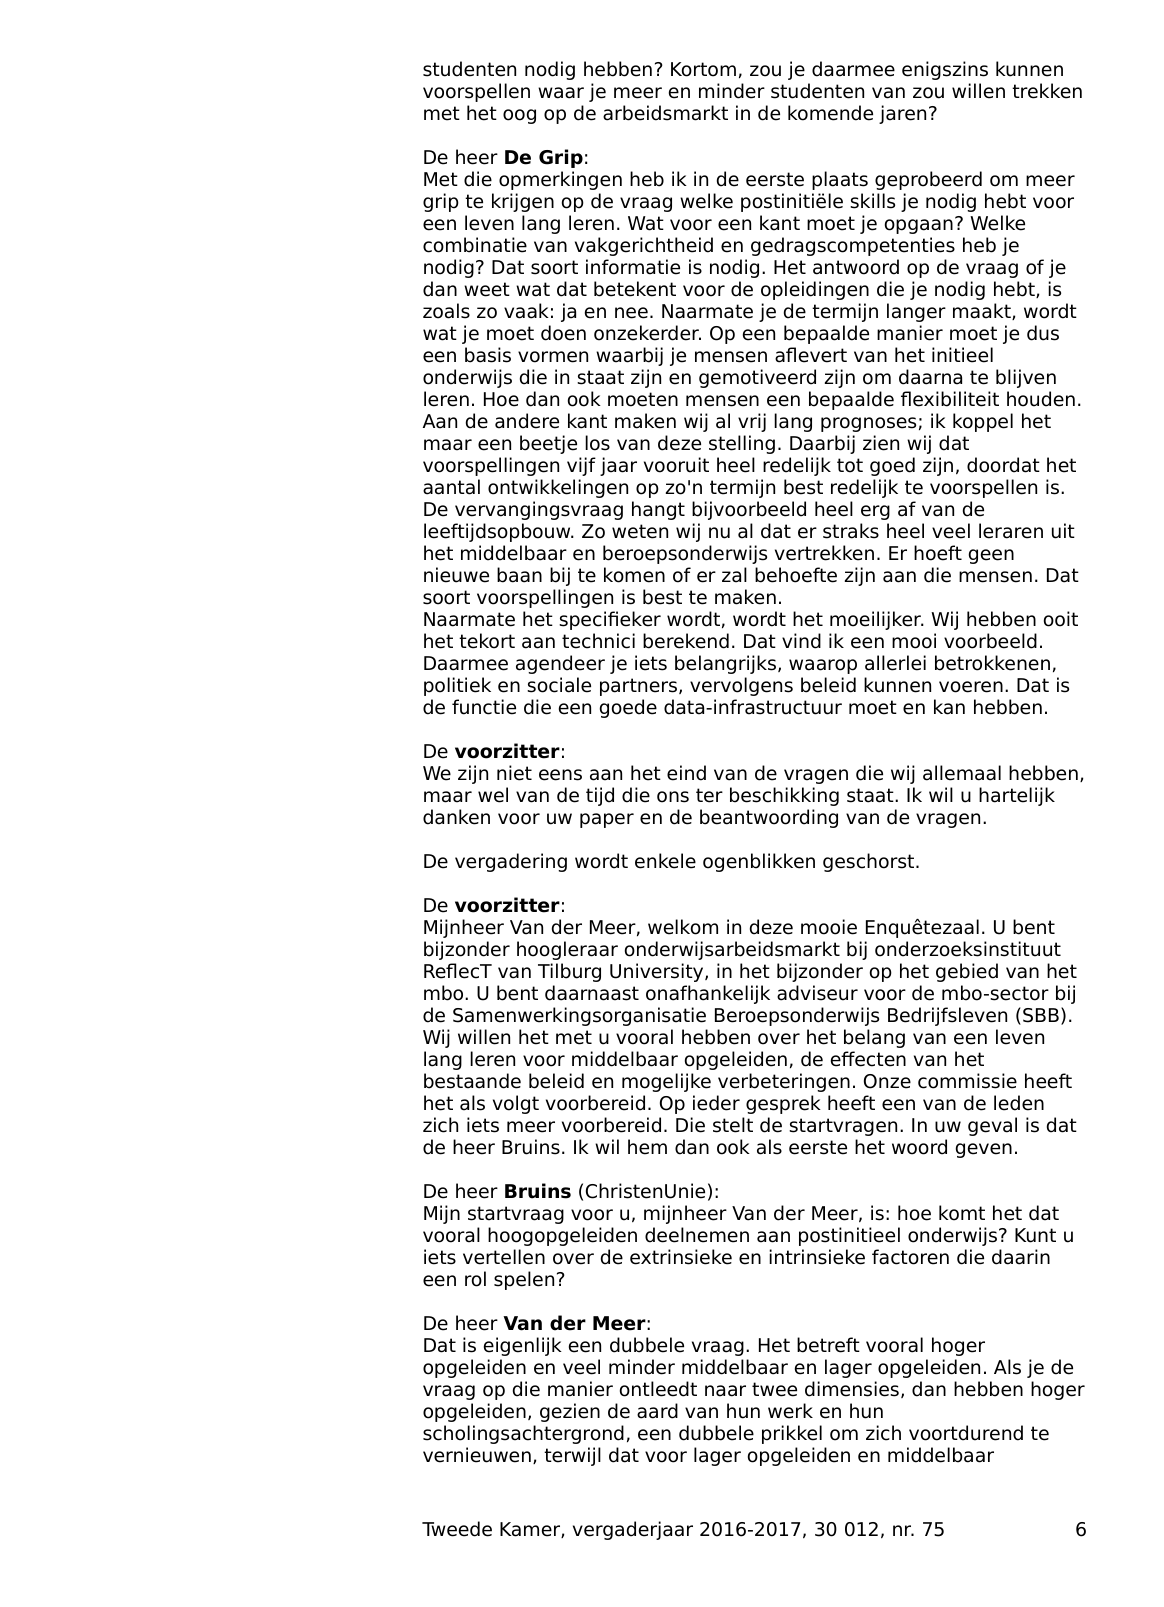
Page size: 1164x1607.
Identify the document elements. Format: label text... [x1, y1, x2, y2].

text De heer Bruins (ChristenUnie): [422, 1181, 1087, 1203]
text Mijn startvraag voor u, mijnheer Van der Meer, is: hoe komt het dat vooral hoogopgeleiden deelnemen aan postinitieel onderwijs? Kunt u iets vertellen over de extrinsieke en intrinsieke factoren die daarin een rol spelen? [422, 1203, 1087, 1291]
text Naarmate het specifieker wordt, wordt het moeilijker. Wij hebben ooit het tekort aan technici berekend. Dat vind ik een mooi voorbeeld. Daarmee agendeer je iets belangrijks, waarop allerlei betrokkenen, politiek en sociale partners, vervolgens beleid kunnen voeren. Dat is de functie die een goede data-infrastructuur moet en kan hebben. [422, 609, 1087, 719]
text studenten nodig hebben? Kortom, zou je daarmee enigszins kunnen voorspellen waar je meer en minder studenten van zou willen trekken met het oog op de arbeidsmarkt in de komende jaren? [422, 59, 1087, 125]
text Dat is eigenlijk een dubbele vraag. Het betreft vooral hoger opgeleiden en veel minder middelbaar en lager opgeleiden. Als je de vraag op die manier ontleedt naar twee dimensies, dan hebben hoger opgeleiden, gezien de aard van hun werk en hun scholingsachtergrond, een dubbele prikkel om zich voortdurend te vernieuwen, terwijl dat voor lager opgeleiden en middelbaar [422, 1335, 1087, 1467]
text We zijn niet eens aan het eind van de vragen die wij allemaal hebben, maar wel van de tijd die ons ter beschikking staat. Ik wil u hartelijk danken voor uw paper en de beantwoording van de vragen. [422, 763, 1087, 829]
text De vergadering wordt enkele ogenblikken geschorst. [422, 851, 1087, 873]
text Aan de andere kant maken wij al vrij lang prognoses; ik koppel het maar een beetje los van deze stelling. Daarbij zien wij dat voorspellingen vijf jaar vooruit heel redelijk tot goed zijn, doordat het aantal ontwikkelingen op zo'n termijn best redelijk te voorspellen is. De vervangingsvraag hangt bijvoorbeeld heel erg af van de leeftijdsopbouw. Zo weten wij nu al dat er straks heel veel leraren uit het middelbaar en beroepsonderwijs vertrekken. Er hoeft geen nieuwe baan bij te komen of er zal behoefte zijn aan die mensen. Dat soort voorspellingen is best te maken. [422, 411, 1087, 609]
text De voorzitter: [422, 741, 1087, 763]
text De heer Van der Meer: [422, 1313, 1087, 1335]
text De heer De Grip: [422, 147, 1087, 169]
text Mijnheer Van der Meer, welkom in deze mooie Enquêtezaal. U bent bijzonder hoogleraar onderwijsarbeidsmarkt bij onderzoeksinstituut ReflecT van Tilburg University, in het bijzonder op het gebied van het mbo. U bent daarnaast onafhankelijk adviseur voor de mbo-sector bij de Samenwerkingsorganisatie Beroepsonderwijs Bedrijfsleven (SBB). Wij willen het met u vooral hebben over het belang van een leven lang leren voor middelbaar opgeleiden, de effecten van het bestaande beleid en mogelijke verbeteringen. Onze commissie heeft het als volgt voorbereid. Op ieder gesprek heeft een van de leden zich iets meer voorbereid. Die stelt de startvragen. In uw geval is dat de heer Bruins. Ik wil hem dan ook als eerste het woord geven. [422, 917, 1087, 1159]
text De voorzitter: [422, 895, 1087, 917]
text Met die opmerkingen heb ik in de eerste plaats geprobeerd om meer grip te krijgen op de vraag welke postinitiële skills je nodig hebt voor een leven lang leren. Wat voor een kant moet je opgaan? Welke combinatie van vakgerichtheid en gedragscompetenties heb je nodig? Dat soort informatie is nodig. Het antwoord op de vraag of je dan weet wat dat betekent voor de opleidingen die je nodig hebt, is zoals zo vaak: ja en nee. Naarmate je de termijn langer maakt, wordt wat je moet doen onzekerder. Op een bepaalde manier moet je dus een basis vormen waarbij je mensen aflevert van het initieel onderwijs die in staat zijn en gemotiveerd zijn om daarna te blijven leren. Hoe dan ook moeten mensen een bepaalde flexibiliteit houden. [422, 169, 1087, 411]
